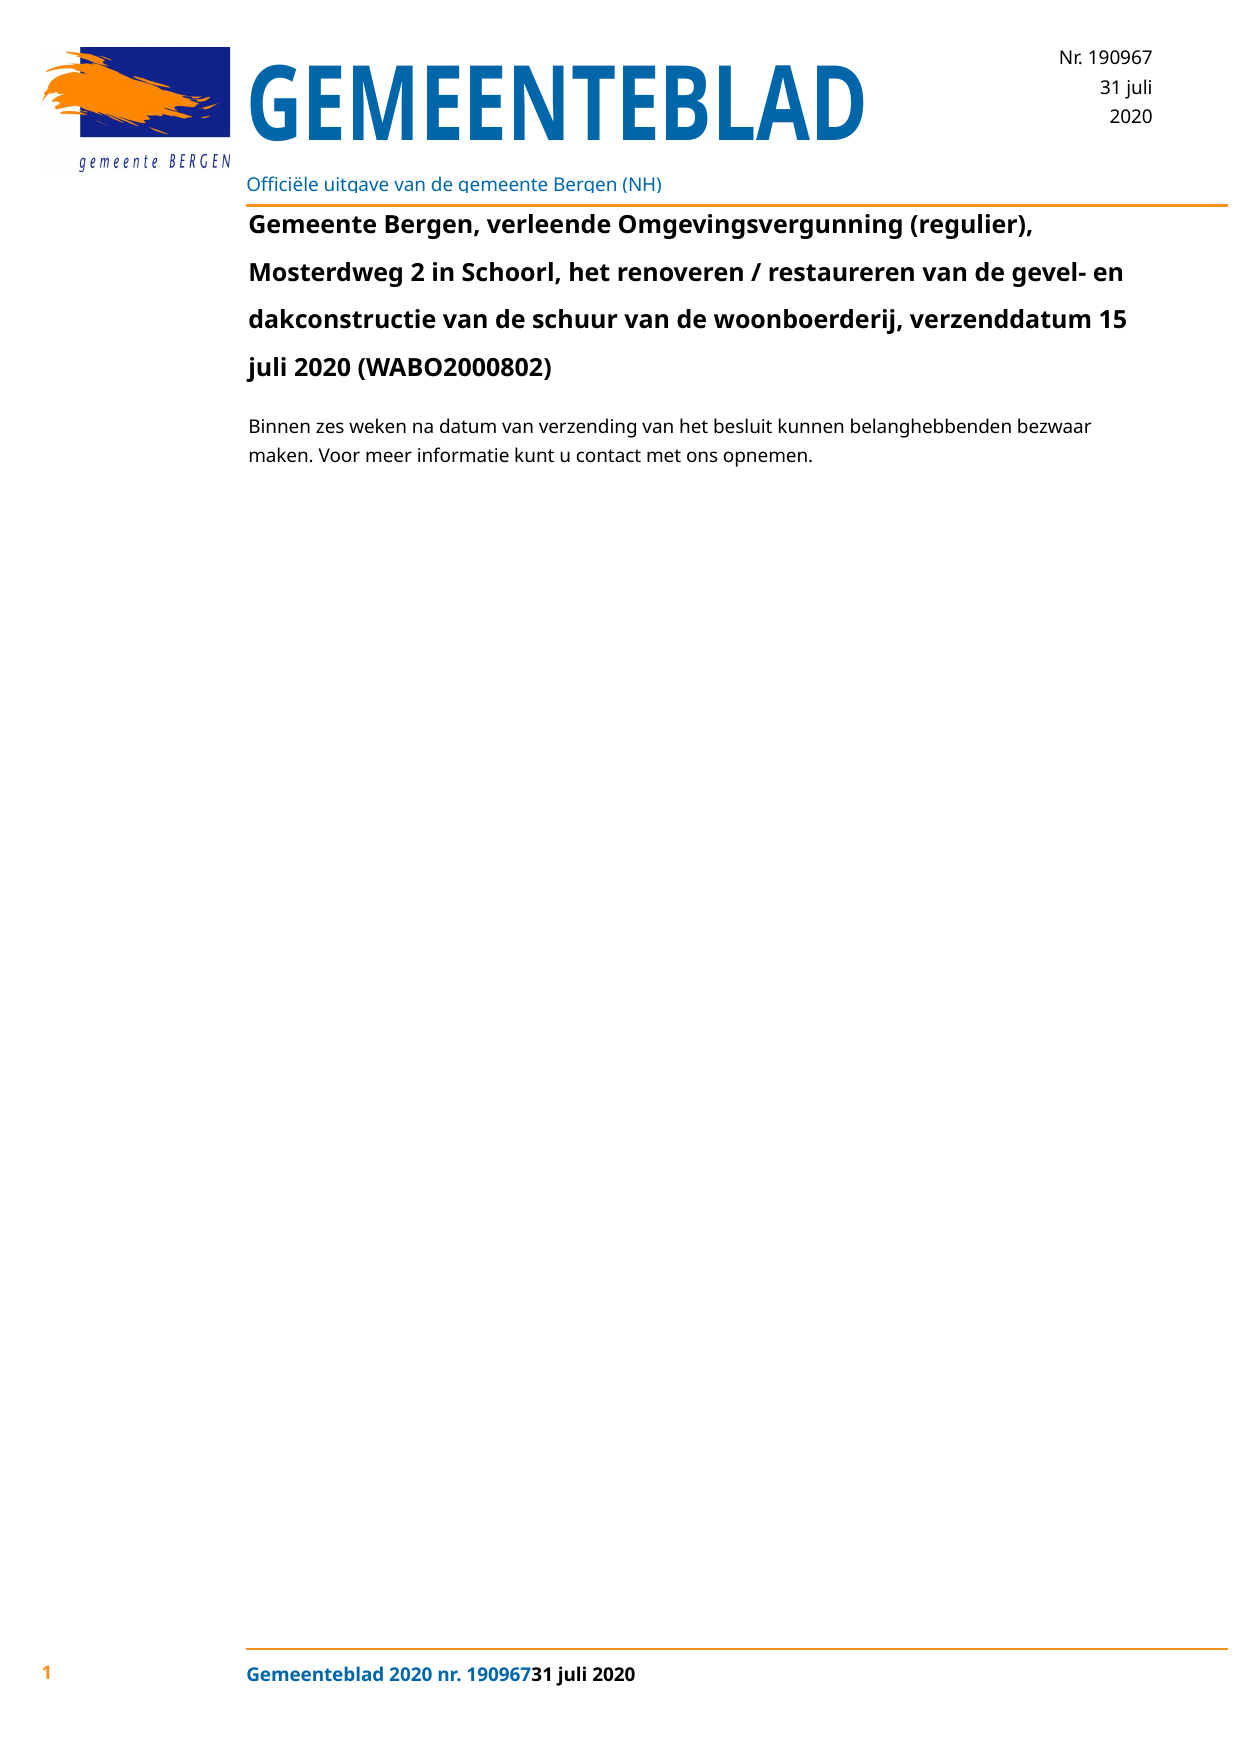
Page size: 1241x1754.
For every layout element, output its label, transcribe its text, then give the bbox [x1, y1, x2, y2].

text Binnen zes weken na datum van verzending van het besluit kunnen belanghebbenden bezwaar maken. Voor meer informatie kunt u contact met ons opnemen. [248, 413, 1152, 468]
text Gemeente Bergen, verleende Omgevingsvergunning (regulier), Mosterdweg 2 in Schoorl, het renoveren / restaureren van de gevel- en dakconstructie van de schuur van de woonboerderij, verzenddatum 15 juli 2020 (WABO2000802) [248, 207, 1152, 384]
picture [41, 47, 231, 172]
